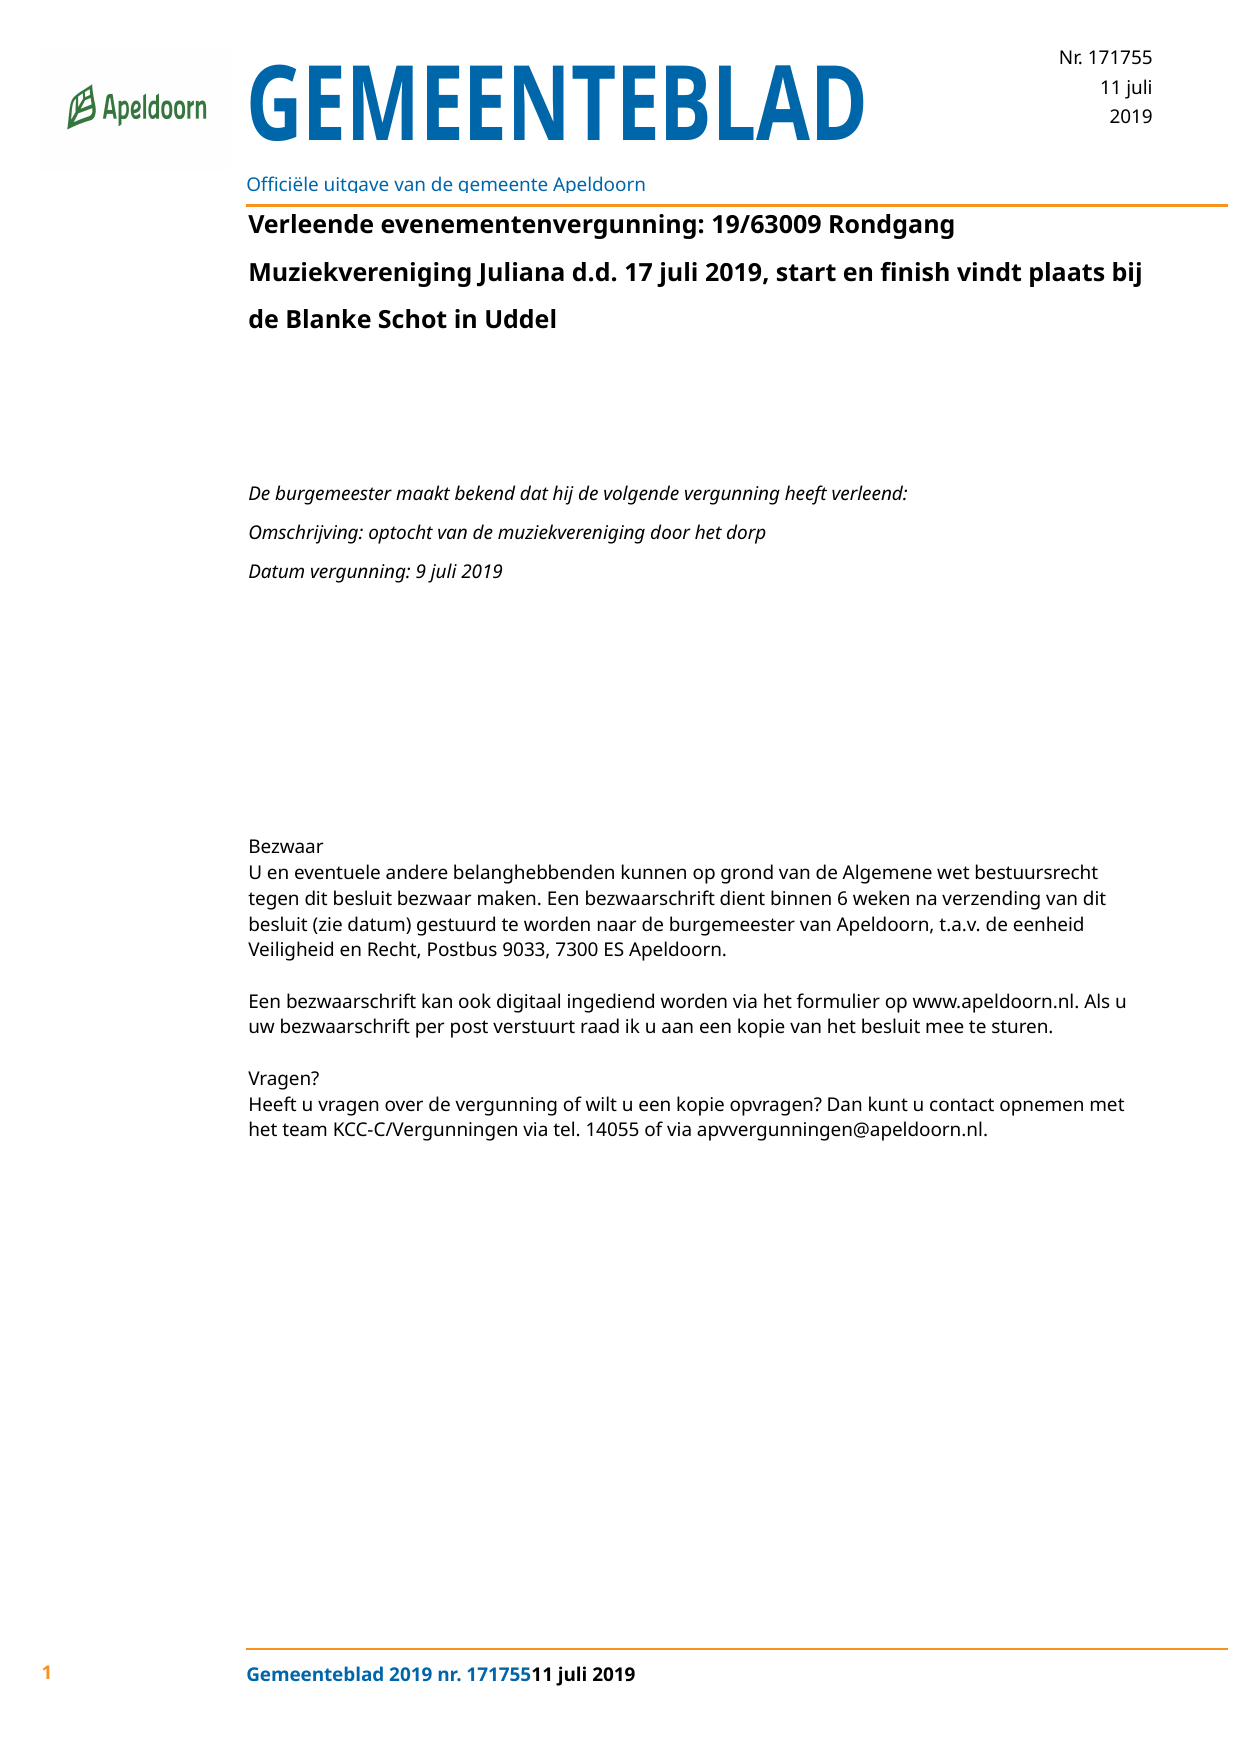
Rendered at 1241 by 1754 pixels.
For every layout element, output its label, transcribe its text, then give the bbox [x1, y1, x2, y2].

text Bezwaar [248, 834, 1152, 859]
text Vragen? [248, 1065, 1152, 1091]
text Datum vergunning: 9 juli 2019 [248, 558, 1152, 584]
text Heeft u vragen over de vergunning of wilt u een kopie opvragen? Dan kunt u contact opnemen met het team KCC-C/Vergunningen via tel. 14055 of via apvvergunningen@apeldoorn.nl. [248, 1091, 1152, 1142]
text Een bezwaarschrift kan ook digitaal ingediend worden via het formulier op www.apeldoorn.nl. Als u uw bezwaarschrift per post verstuurt raad ik u aan een kopie van het besluit mee te sturen. [248, 988, 1152, 1039]
text Omschrijving: optocht van de muziekvereniging door het dorp [248, 519, 1152, 545]
picture [41, 47, 231, 172]
text De burgemeester maakt bekend dat hij de volgende vergunning heeft verleend: [248, 480, 1152, 506]
text U en eventuele andere belanghebbenden kunnen op grond van de Algemene wet bestuursrecht tegen dit besluit bezwaar maken. Een bezwaarschrift dient binnen 6 weken na verzending van dit besluit (zie datum) gestuurd te worden naar de burgemeester van Apeldoorn, t.a.v. de eenheid Veiligheid en Recht, Postbus 9033, 7300 ES Apeldoorn. [248, 859, 1152, 962]
text Verleende evenementenvergunning: 19/63009 Rondgang Muziekvereniging Juliana d.d. 17 juli 2019, start en finish vindt plaats bij de Blanke Schot in Uddel [248, 207, 1152, 336]
